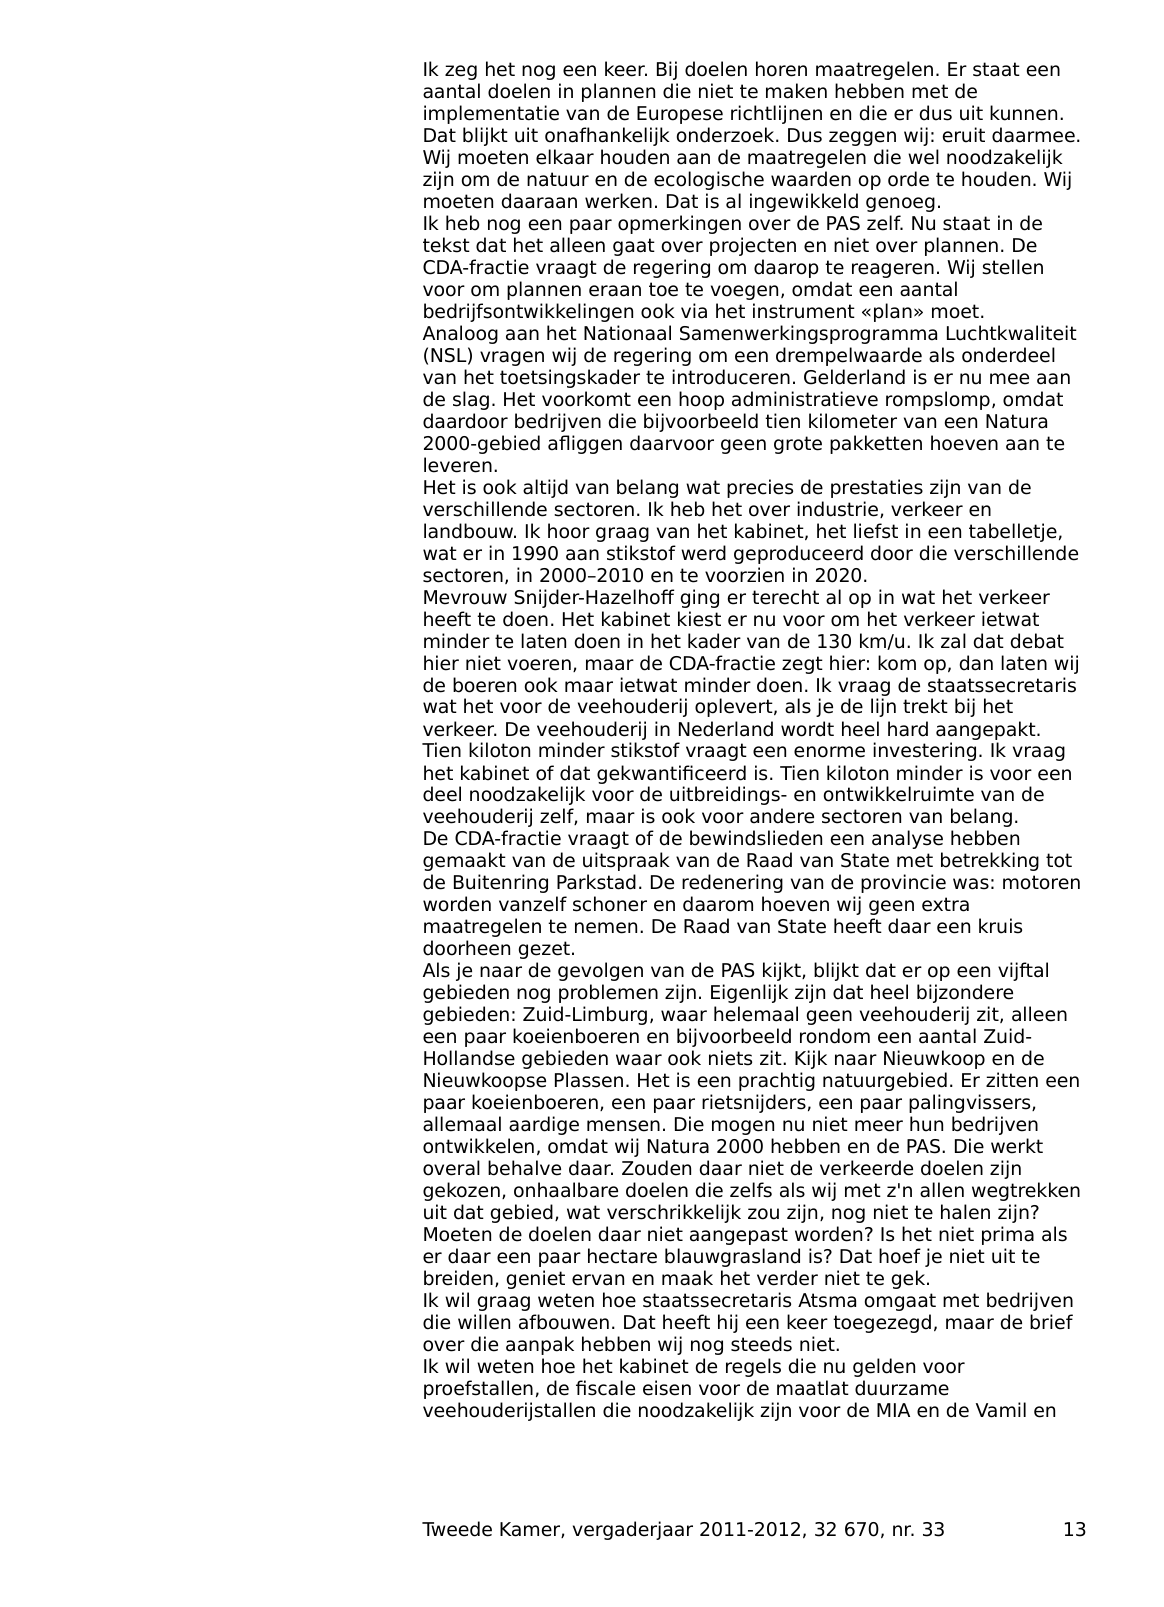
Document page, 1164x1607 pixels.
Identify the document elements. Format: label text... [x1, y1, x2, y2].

text Ik wil weten hoe het kabinet de regels die nu gelden voor proefstallen, de fiscale eisen voor de maatlat duurzame veehouderijstallen die noodzakelijk zijn voor de MIA en de Vamil en [422, 1356, 1087, 1422]
text Analoog aan het Nationaal Samenwerkingsprogramma Luchtkwaliteit (NSL) vragen wij de regering om een drempelwaarde als onderdeel van het toetsingskader te introduceren. Gelderland is er nu mee aan de slag. Het voorkomt een hoop administratieve rompslomp, omdat daardoor bedrijven die bijvoorbeeld tien kilometer van een Natura 2000-gebied afliggen daarvoor geen grote pakketten hoeven aan te leveren. [422, 323, 1087, 477]
text Mevrouw Snijder-Hazelhoff ging er terecht al op in wat het verkeer heeft te doen. Het kabinet kiest er nu voor om het verkeer ietwat minder te laten doen in het kader van de 130 km/u. Ik zal dat debat hier niet voeren, maar de CDA-fractie zegt hier: kom op, dan laten wij de boeren ook maar ietwat minder doen. Ik vraag de staatssecretaris wat het voor de veehouderij oplevert, als je de lijn trekt bij het verkeer. De veehouderij in Nederland wordt heel hard aangepakt. Tien kiloton minder stikstof vraagt een enorme investering. Ik vraag het kabinet of dat gekwantificeerd is. Tien kiloton minder is voor een deel noodzakelijk voor de uitbreidings- en ontwikkelruimte van de veehouderij zelf, maar is ook voor andere sectoren van belang. [422, 587, 1087, 828]
text Als je naar de gevolgen van de PAS kijkt, blijkt dat er op een vijftal gebieden nog problemen zijn. Eigenlijk zijn dat heel bijzondere gebieden: Zuid-Limburg, waar helemaal geen veehouderij zit, alleen een paar koeienboeren en bijvoorbeeld rondom een aantal Zuid-Hollandse gebieden waar ook niets zit. Kijk naar Nieuwkoop en de Nieuwkoopse Plassen. Het is een prachtig natuurgebied. Er zitten een paar koeienboeren, een paar rietsnijders, een paar palingvissers, allemaal aardige mensen. Die mogen nu niet meer hun bedrijven ontwikkelen, omdat wij Natura 2000 hebben en de PAS. Die werkt overal behalve daar. Zouden daar niet de verkeerde doelen zijn gekozen, onhaalbare doelen die zelfs als wij met z'n allen wegtrekken uit dat gebied, wat verschrikkelijk zou zijn, nog niet te halen zijn? Moeten de doelen daar niet aangepast worden? Is het niet prima als er daar een paar hectare blauwgrasland is? Dat hoef je niet uit te breiden, geniet ervan en maak het verder niet te gek. [422, 960, 1087, 1290]
text Ik heb nog een paar opmerkingen over de PAS zelf. Nu staat in de tekst dat het alleen gaat over projecten en niet over plannen. De CDA-fractie vraagt de regering om daarop te reageren. Wij stellen voor om plannen eraan toe te voegen, omdat een aantal bedrijfsontwikkelingen ook via het instrument «plan» moet. [422, 213, 1087, 323]
text De CDA-fractie vraagt of de bewindslieden een analyse hebben gemaakt van de uitspraak van de Raad van State met betrekking tot de Buitenring Parkstad. De redenering van de provincie was: motoren worden vanzelf schoner en daarom hoeven wij geen extra maatregelen te nemen. De Raad van State heeft daar een kruis doorheen gezet. [422, 828, 1087, 960]
text Het is ook altijd van belang wat precies de prestaties zijn van de verschillende sectoren. Ik heb het over industrie, verkeer en landbouw. Ik hoor graag van het kabinet, het liefst in een tabelletje, wat er in 1990 aan stikstof werd geproduceerd door die verschillende sectoren, in 2000–2010 en te voorzien in 2020. [422, 477, 1087, 587]
text Ik zeg het nog een keer. Bij doelen horen maatregelen. Er staat een aantal doelen in plannen die niet te maken hebben met de implementatie van de Europese richtlijnen en die er dus uit kunnen. Dat blijkt uit onafhankelijk onderzoek. Dus zeggen wij: eruit daarmee. Wij moeten elkaar houden aan de maatregelen die wel noodzakelijk zijn om de natuur en de ecologische waarden op orde te houden. Wij moeten daaraan werken. Dat is al ingewikkeld genoeg. [422, 59, 1087, 213]
text Ik wil graag weten hoe staatssecretaris Atsma omgaat met bedrijven die willen afbouwen. Dat heeft hij een keer toegezegd, maar de brief over die aanpak hebben wij nog steeds niet. [422, 1290, 1087, 1356]
